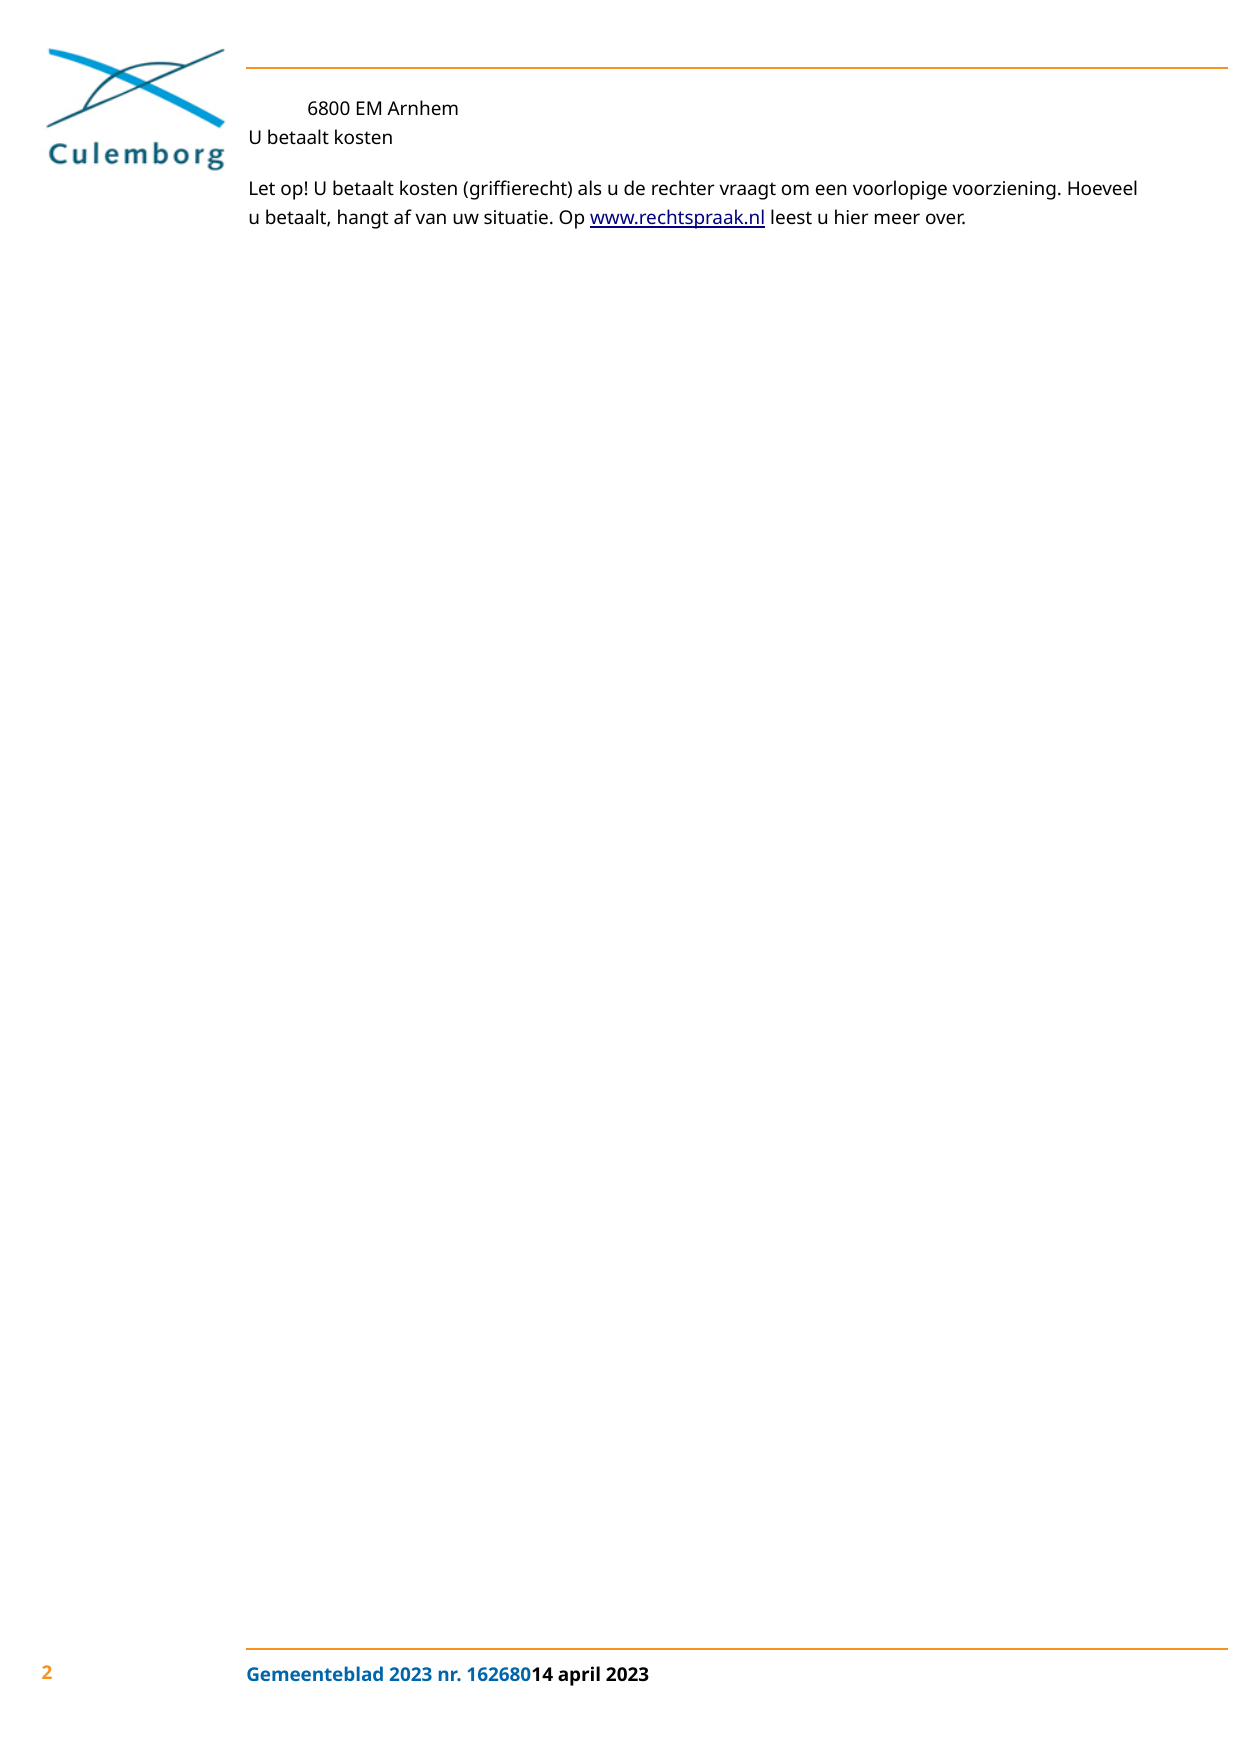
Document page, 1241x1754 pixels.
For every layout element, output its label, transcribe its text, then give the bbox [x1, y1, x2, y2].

text Let op! U betaalt kosten (griffierecht) als u de rechter vraagt om een voorlopige voorziening. Hoeveel u betaalt, hangt af van uw situatie. Op www.rechtspraak.nl leest u hier meer over. [248, 175, 1152, 230]
list 6800 EM Arnhem [248, 95, 1152, 121]
picture [41, 47, 231, 172]
text U betaalt kosten [248, 124, 1152, 150]
